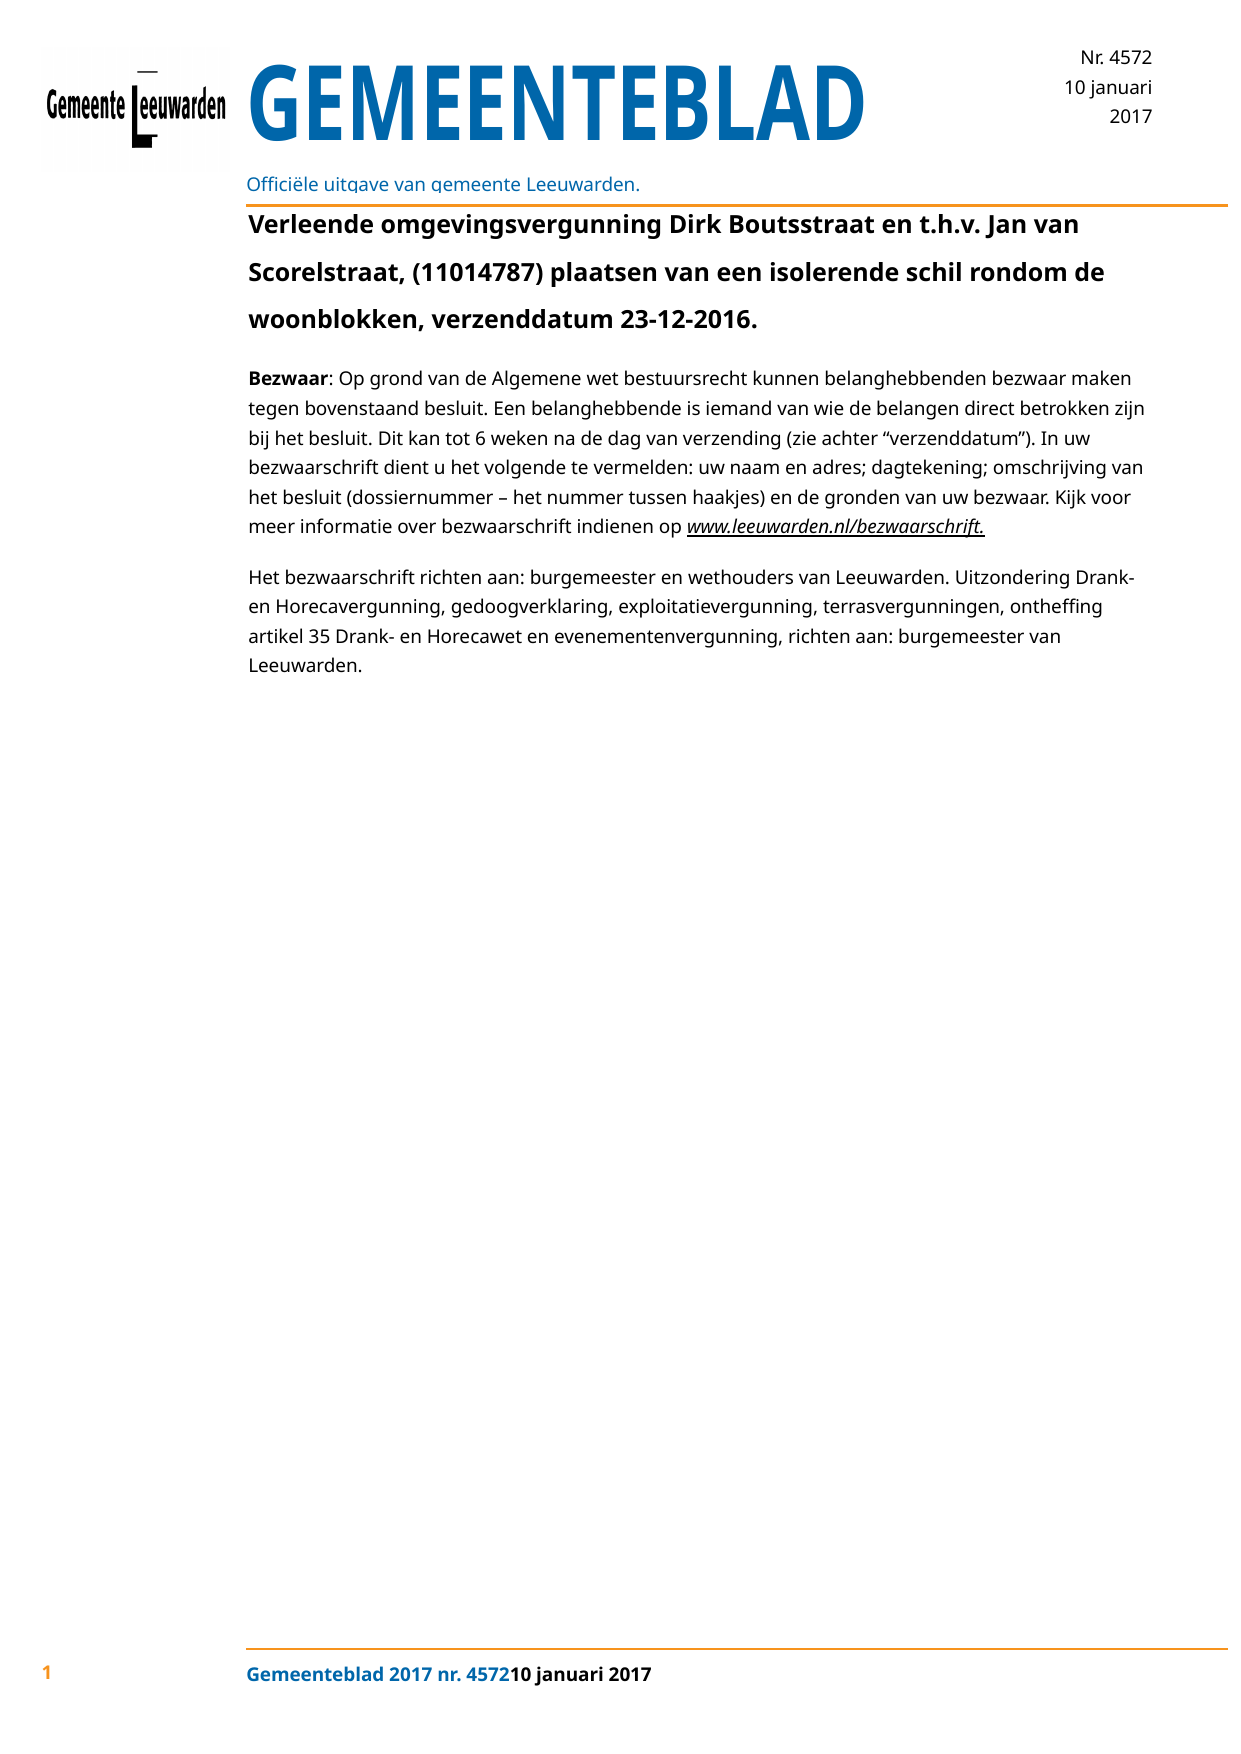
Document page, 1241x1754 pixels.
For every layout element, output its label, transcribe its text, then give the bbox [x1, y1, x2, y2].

text Het bezwaarschrift richten aan: burgemeester en wethouders van Leeuwarden. Uitzondering Drank- en Horecavergunning, gedoogverklaring, exploitatievergunning, terrasvergunningen, ontheffing artikel 35 Drank- en Horecawet en evenementenvergunning, richten aan: burgemeester van Leeuwarden. [248, 564, 1152, 678]
text Bezwaar: Op grond van de Algemene wet bestuursrecht kunnen belanghebbenden bezwaar maken tegen bovenstaand besluit. Een belanghebbende is iemand van wie de belangen direct betrokken zijn bij het besluit. Dit kan tot 6 weken na de dag van verzending (zie achter “verzenddatum”). In uw bezwaarschrift dient u het volgende te vermelden: uw naam en adres; dagtekening; omschrijving van het besluit (dossiernummer – het nummer tussen haakjes) en de gronden van uw bezwaar. Kijk voor meer informatie over bezwaarschrift indienen op www.leeuwarden.nl/bezwaarschrift. [248, 366, 1152, 539]
picture [41, 47, 231, 172]
text Verleende omgevingsvergunning Dirk Boutsstraat en t.h.v. Jan van Scorelstraat, (11014787) plaatsen van een isolerende schil rondom de woonblokken, verzenddatum 23-12-2016. [248, 207, 1152, 336]
